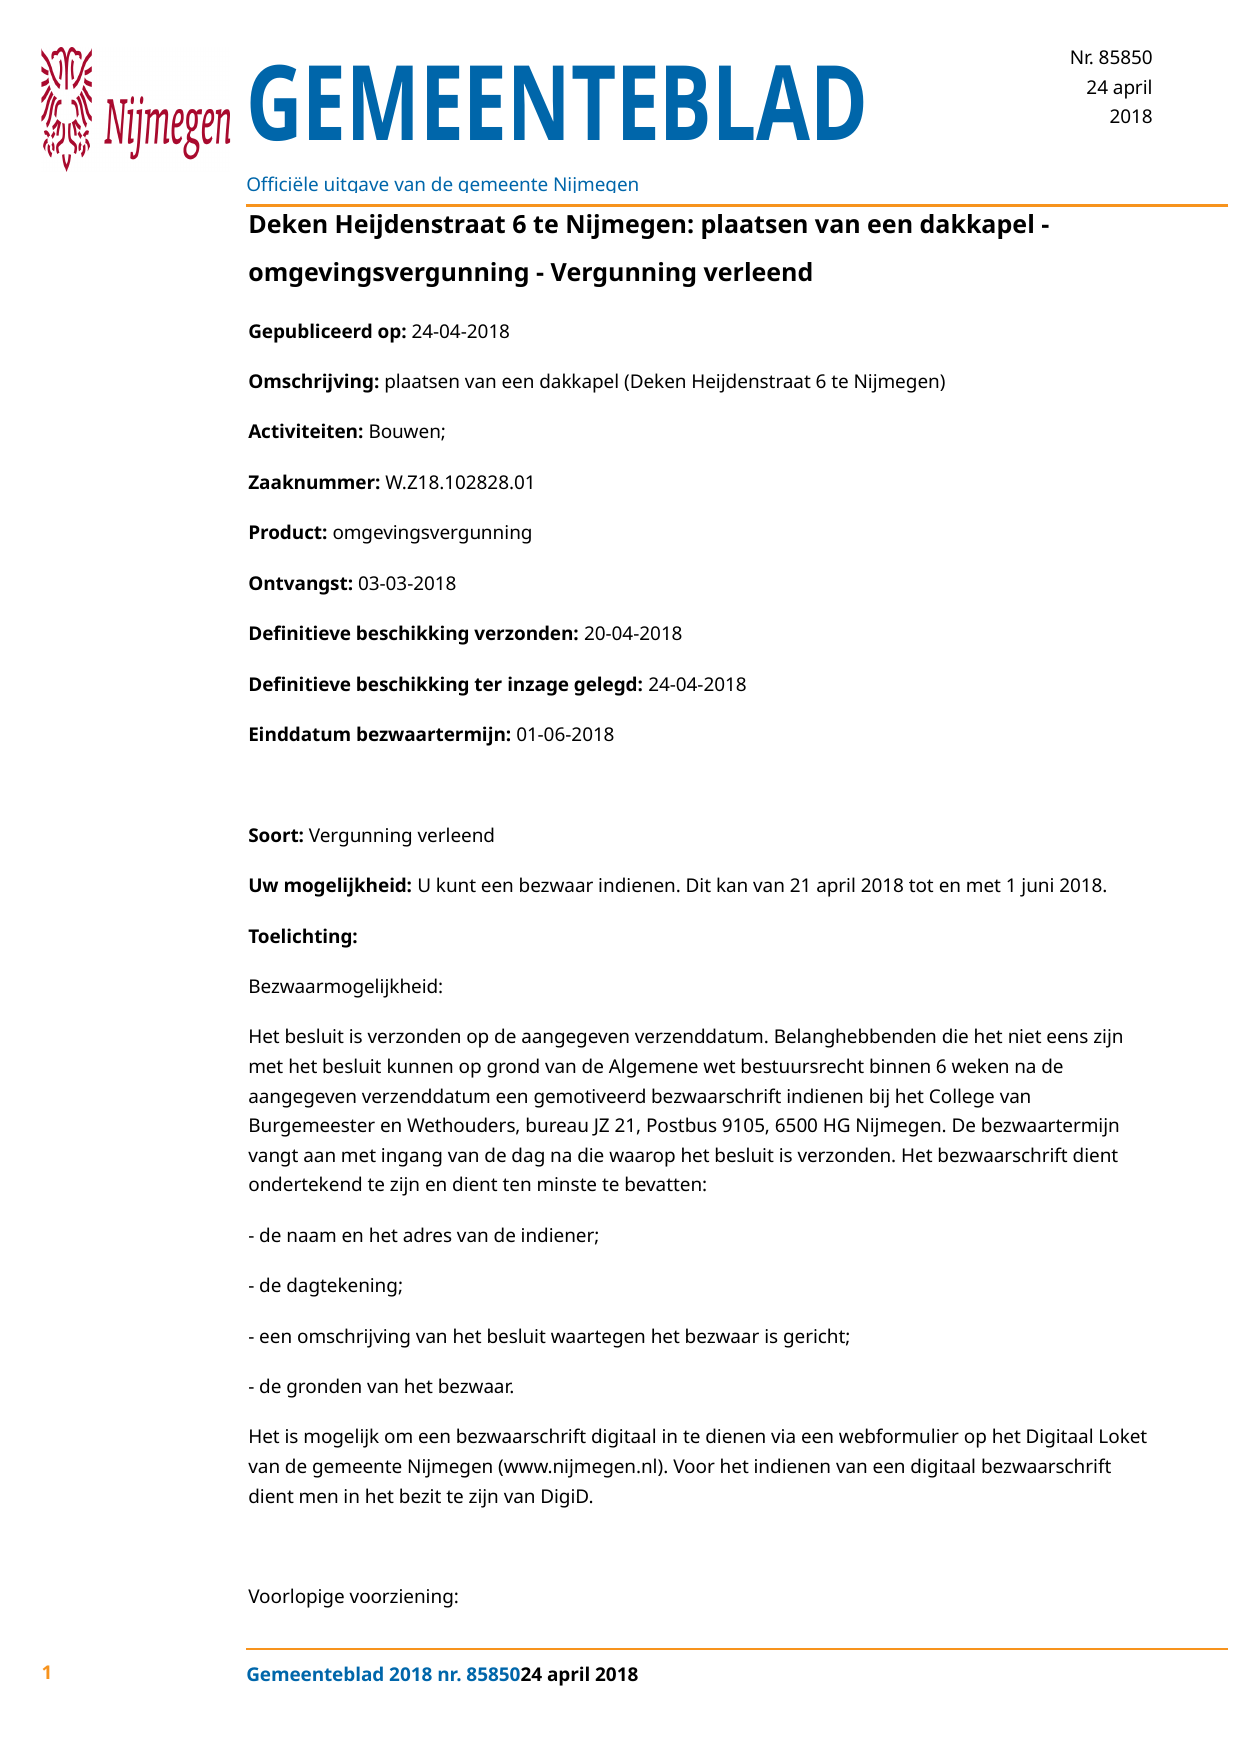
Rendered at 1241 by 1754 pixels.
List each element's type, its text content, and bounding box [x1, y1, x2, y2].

text Einddatum bezwaartermijn: 01-06-2018 [248, 721, 1152, 747]
text Toelichting: [248, 923, 1152, 949]
text Het is mogelijk om een bezwaarschrift digitaal in te dienen via een webformulier op het Digitaal Loket van de gemeente Nijmegen (www.nijmegen.nl). Voor het indienen van een digitaal bezwaarschrift dient men in het bezit te zijn van DigiD. [248, 1424, 1152, 1509]
picture [41, 47, 231, 172]
text Soort: Vergunning verleend [248, 822, 1152, 848]
text Het besluit is verzonden op de aangegeven verzenddatum. Belanghebbenden die het niet eens zijn met het besluit kunnen op grond van de Algemene wet bestuursrecht binnen 6 weken na de aangegeven verzenddatum een gemotiveerd bezwaarschrift indienen bij het College van Burgemeester en Wethouders, bureau JZ 21, Postbus 9105, 6500 HG Nijmegen. De bezwaartermijn vangt aan met ingang van de dag na die waarop het besluit is verzonden. Het bezwaarschrift dient ondertekend te zijn en dient ten minste te bevatten: [248, 1024, 1152, 1197]
text Voorlopige voorziening: [248, 1584, 1152, 1609]
text Uw mogelijkheid: U kunt een bezwaar indienen. Dit kan van 21 april 2018 tot en met 1 juni 2018. [248, 872, 1152, 898]
text Ontvangst: 03-03-2018 [248, 570, 1152, 596]
text Definitieve beschikking verzonden: 20-04-2018 [248, 620, 1152, 646]
text Deken Heijdenstraat 6 te Nijmegen: plaatsen van een dakkapel - omgevingsvergunning - Vergunning verleend [248, 207, 1152, 288]
text - de dagtekening; [248, 1272, 1152, 1298]
text Product: omgevingsvergunning [248, 519, 1152, 545]
text - de gronden van het bezwaar. [248, 1373, 1152, 1399]
text Omschrijving: plaatsen van een dakkapel (Deken Heijdenstraat 6 te Nijmegen) [248, 368, 1152, 394]
text Bezwaarmogelijkheid: [248, 973, 1152, 999]
text - een omschrijving van het besluit waartegen het bezwaar is gericht; [248, 1323, 1152, 1349]
text - de naam en het adres van de indiener; [248, 1222, 1152, 1248]
text Activiteiten: Bouwen; [248, 419, 1152, 444]
text Gepubliceerd op: 24-04-2018 [248, 318, 1152, 344]
text Definitieve beschikking ter inzage gelegd: 24-04-2018 [248, 671, 1152, 697]
text Zaaknummer: W.Z18.102828.01 [248, 469, 1152, 495]
